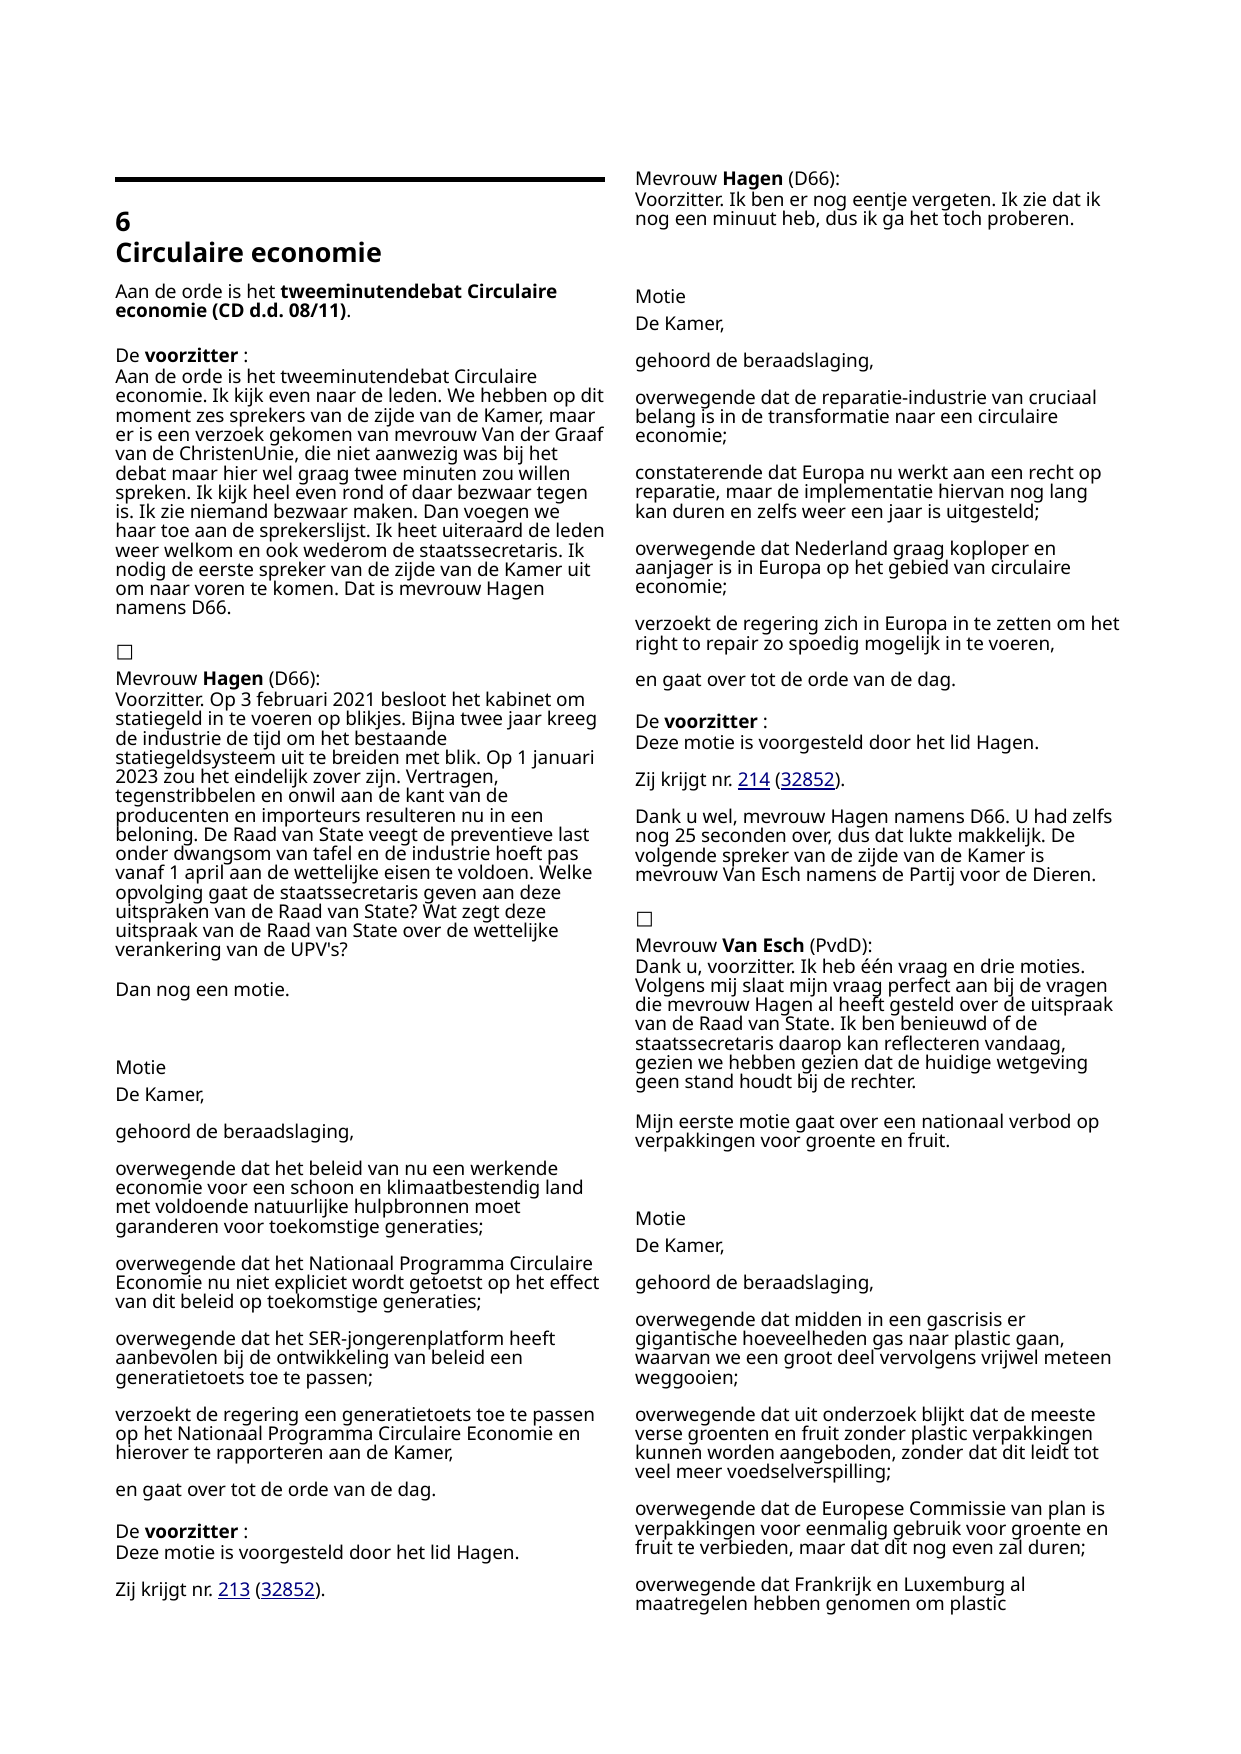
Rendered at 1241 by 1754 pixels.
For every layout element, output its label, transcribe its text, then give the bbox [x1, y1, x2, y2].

text overwegende dat het SER-jongerenplatform heeft aanbevolen bij de ontwikkeling van beleid een generatietoets toe te passen; [115, 1330, 605, 1388]
text overwegende dat midden in een gascrisis er gigantische hoeveelheden gas naar plastic gaan, waarvan we een groot deel vervolgens vrijwel meteen weggooien; [635, 1311, 1125, 1388]
text De Kamer, [635, 1237, 1125, 1256]
text gehoord de beraadslaging, [635, 352, 1125, 371]
text Zij krijgt nr. 213 (32852). [115, 1581, 605, 1600]
text De voorzitter : [115, 342, 605, 368]
text Mevrouw Hagen (D66): [635, 165, 1125, 191]
text ⬜ [115, 639, 605, 665]
text Mijn eerste motie gaat over een nationaal verbod op verpakkingen voor groente en fruit. [635, 1113, 1125, 1152]
text overwegende dat de reparatie-industrie van cruciaal belang is in de transformatie naar een circulaire economie; [635, 389, 1125, 446]
text Aan de orde is het tweeminutendebat Circulaire economie (CD d.d. 08/11). [115, 283, 605, 322]
text overwegende dat Nederland graag koploper en aanjager is in Europa op het gebied van circulaire economie; [635, 540, 1125, 597]
text gehoord de beraadslaging, [635, 1274, 1125, 1293]
text Voorzitter. Ik ben er nog eentje vergeten. Ik zie dat ik nog een minuut heb, dus ik ga het toch proberen. [635, 191, 1125, 229]
text overwegende dat het Nationaal Programma Circulaire Economie nu niet expliciet wordt getoetst op het effect van dit beleid op toekomstige generaties; [115, 1254, 605, 1312]
text Motie [635, 1205, 1125, 1231]
text Dan nog een motie. [115, 981, 605, 1001]
text Mevrouw Van Esch (PvdD): [635, 932, 1125, 958]
text Deze motie is voorgesteld door het lid Hagen. [115, 1544, 605, 1563]
text en gaat over tot de orde van de dag. [635, 671, 1125, 691]
text Deze motie is voorgesteld door het lid Hagen. [635, 734, 1125, 753]
text 6 [115, 203, 605, 239]
text Voorzitter. Op 3 februari 2021 besloot het kabinet om statiegeld in te voeren op blikjes. Bijna twee jaar kreeg de industrie de tijd om het bestaande statiegeldsysteem uit te breiden met blik. Op 1 januari 2023 zou het eindelijk zover zijn. Vertragen, tegenstribbelen en onwil aan de kant van de producenten en importeurs resulteren nu in een beloning. De Raad van State veegt de preventieve last onder dwangsom van tafel en de industrie hoeft pas vanaf 1 april aan de wettelijke eisen te voldoen. Welke opvolging gaat de staatssecretaris geven aan deze uitspraken van de Raad van State? Wat zegt deze uitspraak van de Raad van State over de wettelijke verankering van de UPV's? [115, 691, 605, 961]
text ⬜ [635, 906, 1125, 932]
text gehoord de beraadslaging, [115, 1123, 605, 1142]
text De Kamer, [115, 1086, 605, 1105]
text De voorzitter : [635, 708, 1125, 734]
text verzoekt de regering zich in Europa in te zetten om het right to repair zo spoedig mogelijk in te voeren, [635, 615, 1125, 654]
text Aan de orde is het tweeminutendebat Circulaire economie. Ik kijk even naar de leden. We hebben op dit moment zes sprekers van de zijde van de Kamer, maar er is een verzoek gekomen van mevrouw Van der Graaf van de ChristenUnie, die niet aanwezig was bij het debat maar hier wel graag twee minuten zou willen spreken. Ik kijk heel even rond of daar bezwaar tegen is. Ik zie niemand bezwaar maken. Dan voegen we haar toe aan de sprekerslijst. Ik heet uiteraard de leden weer welkom en ook wederom de staatssecretaris. Ik nodig de eerste spreker van de zijde van de Kamer uit om naar voren te komen. Dat is mevrouw Hagen namens D66. [115, 368, 605, 619]
text overwegende dat het beleid van nu een werkende economie voor een schoon en klimaatbestendig land met voldoende natuurlijke hulpbronnen moet garanderen voor toekomstige generaties; [115, 1160, 605, 1237]
text Dank u, voorzitter. Ik heb één vraag en drie moties. Volgens mij slaat mijn vraag perfect aan bij de vragen die mevrouw Hagen al heeft gesteld over de uitspraak van de Raad van State. Ik ben benieuwd of de staatssecretaris daarop kan reflecteren vandaag, gezien we hebben gezien dat de huidige wetgeving geen stand houdt bij de rechter. [635, 958, 1125, 1092]
text Circulaire economie [115, 239, 605, 283]
text constaterende dat Europa nu werkt aan een recht op reparatie, maar de implementatie hiervan nog lang kan duren en zelfs weer een jaar is uitgesteld; [635, 464, 1125, 522]
text verzoekt de regering een generatietoets toe te passen op het Nationaal Programma Circulaire Economie en hierover te rapporteren aan de Kamer, [115, 1406, 605, 1463]
text Motie [635, 283, 1125, 309]
text Mevrouw Hagen (D66): [115, 665, 605, 691]
text Zij krijgt nr. 214 (32852). [635, 771, 1125, 790]
text overwegende dat de Europese Commissie van plan is verpakkingen voor eenmalig gebruik voor groente en fruit te verbieden, maar dat dit nog even zal duren; [635, 1500, 1125, 1558]
text De voorzitter : [115, 1518, 605, 1544]
text overwegende dat uit onderzoek blijkt dat de meeste verse groenten en fruit zonder plastic verpakkingen kunnen worden aangeboden, zonder dat dit leidt tot veel meer voedselverspilling; [635, 1406, 1125, 1483]
text overwegende dat Frankrijk en Luxemburg al maatregelen hebben genomen om plastic [635, 1576, 1125, 1614]
text en gaat over tot de orde van de dag. [115, 1481, 605, 1500]
text Motie [115, 1054, 605, 1080]
text Dank u wel, mevrouw Hagen namens D66. U had zelfs nog 25 seconden over, dus dat lukte makkelijk. De volgende spreker van de zijde van de Kamer is mevrouw Van Esch namens de Partij voor de Dieren. [635, 808, 1125, 885]
text De Kamer, [635, 315, 1125, 334]
